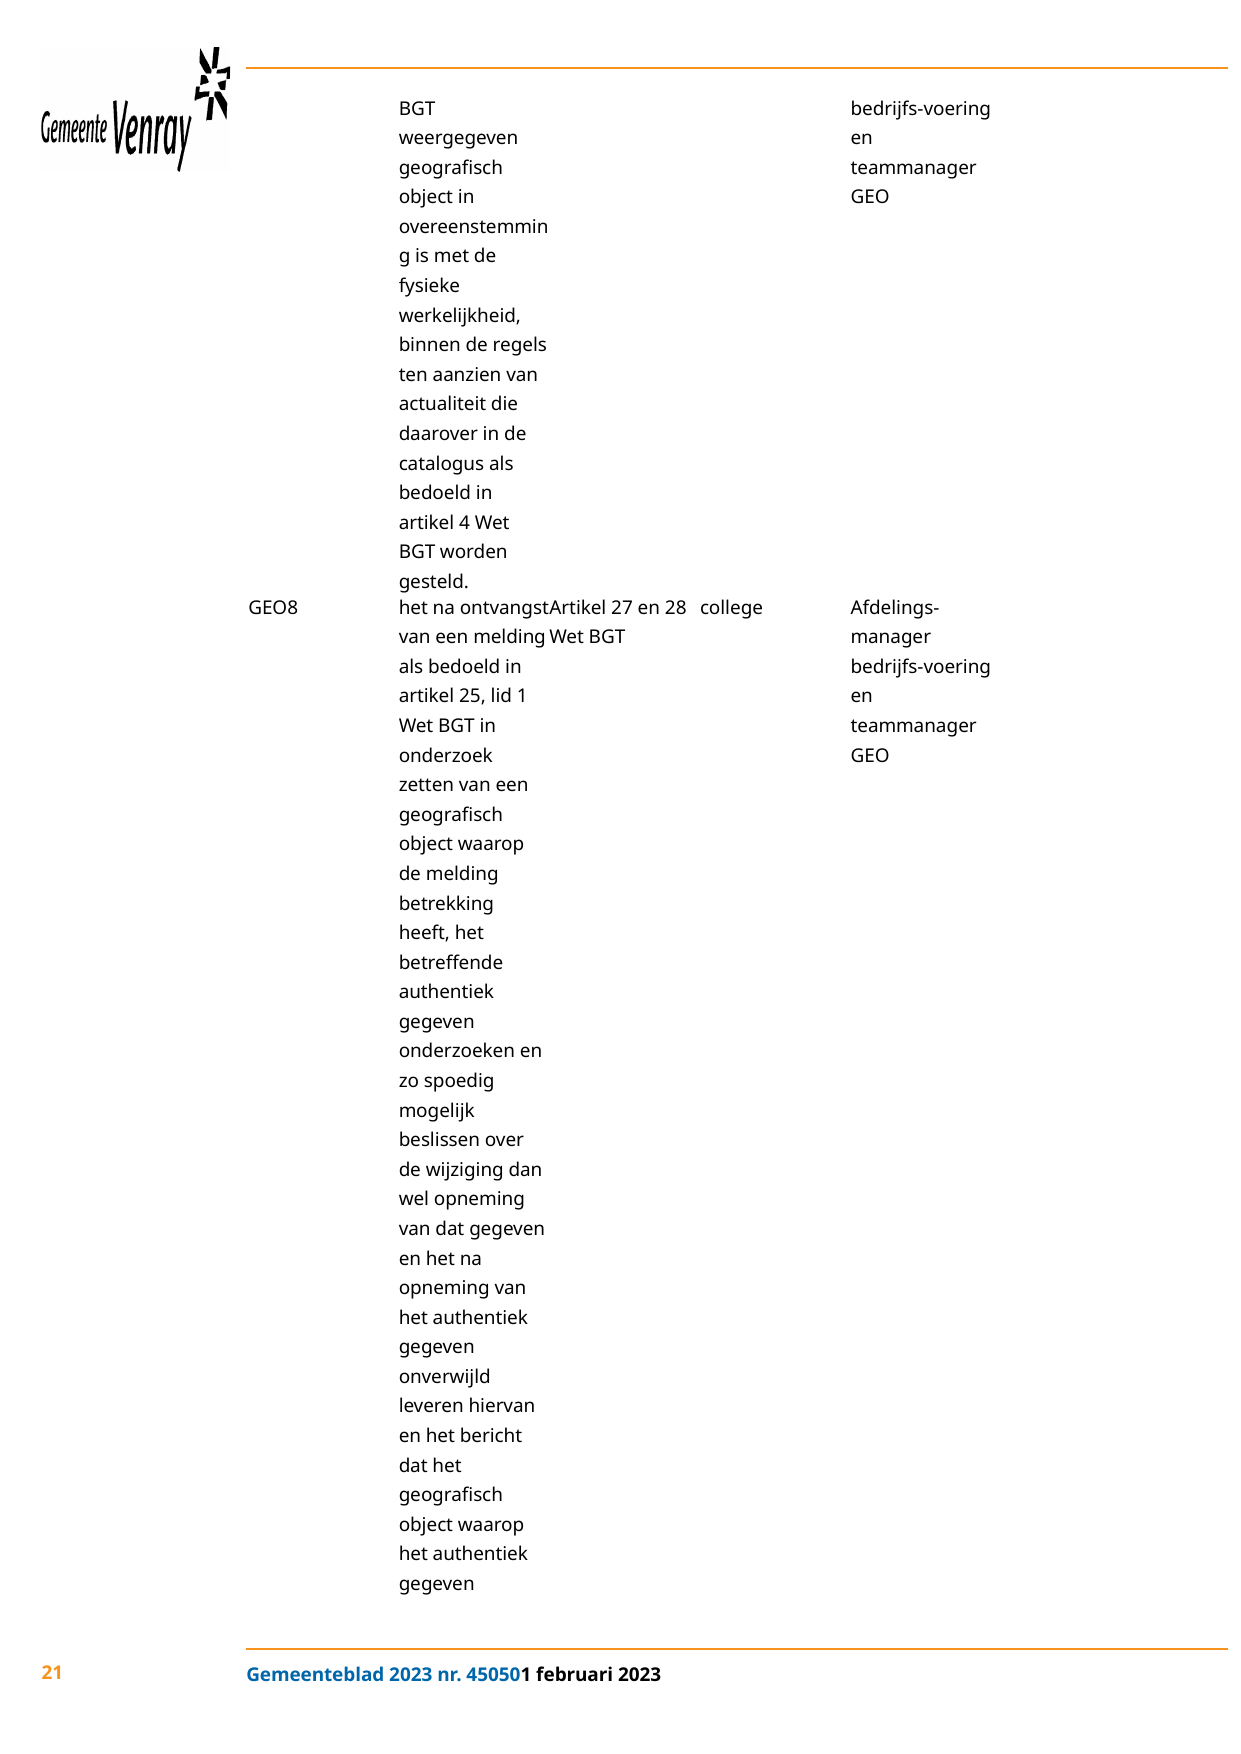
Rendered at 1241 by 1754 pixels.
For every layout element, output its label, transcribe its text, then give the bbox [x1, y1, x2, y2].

table_cell [700, 95, 850, 594]
table_cell bedrijfs-voering en teammanager GEO [850, 95, 1001, 594]
table_cell BGT weergegeven geografisch object in overeenstemming is met de fysieke werkelijkheid, binnen de regels ten aanzien van actualiteit die daarover in de catalogus als bedoeld in artikel 4 Wet BGT worden gesteld. [399, 95, 549, 594]
table_cell [1001, 95, 1152, 594]
table_cell [549, 95, 700, 594]
picture [41, 47, 231, 172]
table_cell Artikel 27 en 28 Wet BGT [549, 594, 700, 1596]
table_cell Afdelings-manager bedrijfs-voering en teammanager GEO [850, 594, 1001, 1596]
table_cell [248, 95, 398, 594]
table_cell [1001, 594, 1152, 1596]
table_cell college [700, 594, 850, 1596]
table_cell het na ontvangst van een melding als bedoeld in artikel 25, lid 1 Wet BGT in onderzoek zetten van een geografisch object waarop de melding betrekking heeft, het betreffende authentiek gegeven onderzoeken en zo spoedig mogelijk beslissen over de wijziging dan wel opneming van dat gegeven en het na opneming van het authentiek gegeven onverwijld leveren hiervan en het bericht dat het geografisch object waarop het authentiek gegeven [399, 594, 549, 1596]
table_cell GEO8 [248, 594, 398, 1596]
